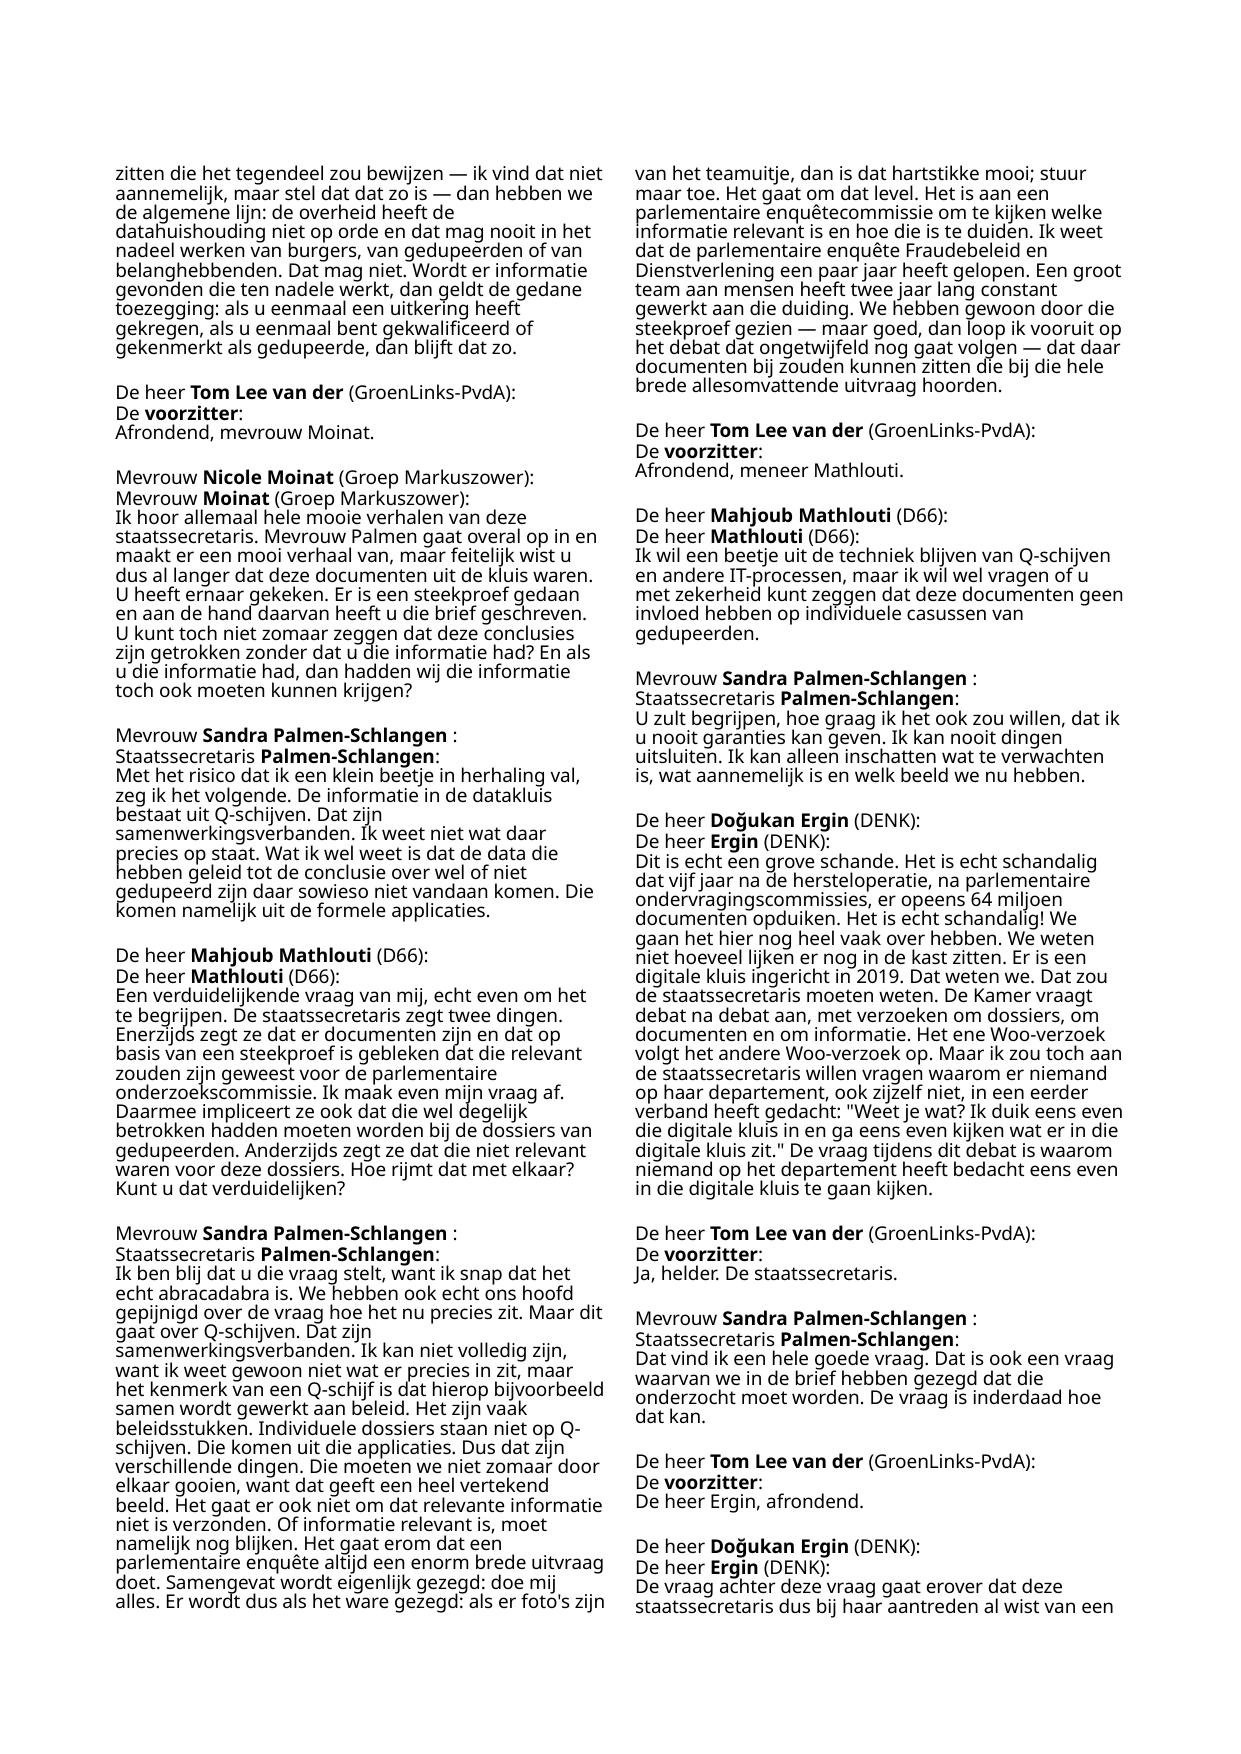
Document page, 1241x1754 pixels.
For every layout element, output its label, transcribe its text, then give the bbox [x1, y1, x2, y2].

text Ik hoor allemaal hele mooie verhalen van deze staatssecretaris. Mevrouw Palmen gaat overal op in en maakt er een mooi verhaal van, maar feitelijk wist u dus al langer dat deze documenten uit de kluis waren. U heeft ernaar gekeken. Er is een steekproef gedaan en aan de hand daarvan heeft u die brief geschreven. U kunt toch niet zomaar zeggen dat deze conclusies zijn getrokken zonder dat u die informatie had? En als u die informatie had, dan hadden wij die informatie toch ook moeten kunnen krijgen? [115, 509, 605, 702]
text Mevrouw Nicole Moinat (Groep Markuszower): [115, 464, 605, 490]
text Ik ben blij dat u die vraag stelt, want ik snap dat het echt abracadabra is. We hebben ook echt ons hoofd gepijnigd over de vraag hoe het nu precies zit. Maar dit gaat over Q-schijven. Dat zijn samenwerkingsverbanden. Ik kan niet volledig zijn, want ik weet gewoon niet wat er precies in zit, maar het kenmerk van een Q-schijf is dat hierop bijvoorbeeld samen wordt gewerkt aan beleid. Het zijn vaak beleidsstukken. Individuele dossiers staan niet op Q-schijven. Die komen uit die applicaties. Dus dat zijn verschillende dingen. Die moeten we niet zomaar door elkaar gooien, want dat geeft een heel vertekend beeld. Het gaat er ook niet om dat relevante informatie niet is verzonden. Of informatie relevant is, moet namelijk nog blijken. Het gaat erom dat een parlementaire enquête altijd een enorm brede uitvraag doet. Samengevat wordt eigenlijk gezegd: doe mij alles. Er wordt dus als het ware gezegd: als er foto's zijn [115, 1265, 605, 1612]
text De voorzitter: [635, 443, 1125, 462]
text De heer Tom Lee van der (GroenLinks-PvdA): [635, 1220, 1125, 1246]
text De heer Mahjoub Mathlouti (D66): [635, 502, 1125, 528]
text van het teamuitje, dan is dat hartstikke mooi; stuur maar toe. Het gaat om dat level. Het is aan een parlementaire enquêtecommissie om te kijken welke informatie relevant is en hoe die is te duiden. Ik weet dat de parlementaire enquête Fraudebeleid en Dienstverlening een paar jaar heeft gelopen. Een groot team aan mensen heeft twee jaar lang constant gewerkt aan die duiding. We hebben gewoon door die steekproef gezien — maar goed, dan loop ik vooruit op het debat dat ongetwijfeld nog gaat volgen — dat daar documenten bij zouden kunnen zitten die bij die hele brede allesomvattende uitvraag hoorden. [635, 165, 1125, 397]
text De voorzitter: [635, 1474, 1125, 1493]
text De heer Mahjoub Mathlouti (D66): [115, 942, 605, 968]
text De heer Doğukan Ergin (DENK): [635, 1533, 1125, 1559]
text De heer Mathlouti (D66): [115, 968, 605, 987]
text Ik wil een beetje uit de techniek blijven van Q-schijven en andere IT-processen, maar ik wil wel vragen of u met zekerheid kunt zeggen dat deze documenten geen invloed hebben op individuele casussen van gedupeerden. [635, 547, 1125, 644]
text Een verduidelijkende vraag van mij, echt even om het te begrijpen. De staatssecretaris zegt twee dingen. Enerzijds zegt ze dat er documenten zijn en dat op basis van een steekproef is gebleken dat die relevant zouden zijn geweest voor de parlementaire onderzoekscommissie. Ik maak even mijn vraag af. Daarmee impliceert ze ook dat die wel degelijk betrokken hadden moeten worden bij de dossiers van gedupeerden. Anderzijds zegt ze dat die niet relevant waren voor deze dossiers. Hoe rijmt dat met elkaar? Kunt u dat verduidelijken? [115, 987, 605, 1199]
text Dat vind ik een hele goede vraag. Dat is ook een vraag waarvan we in de brief hebben gezegd dat die onderzocht moet worden. De vraag is inderdaad hoe dat kan. [635, 1350, 1125, 1427]
text Mevrouw Moinat (Groep Markuszower): [115, 490, 605, 509]
text Afrondend, mevrouw Moinat. [115, 424, 605, 443]
text Ja, helder. De staatssecretaris. [635, 1265, 1125, 1284]
text U zult begrijpen, hoe graag ik het ook zou willen, dat ik u nooit garanties kan geven. Ik kan nooit dingen uitsluiten. Ik kan alleen inschatten wat te verwachten is, wat aannemelijk is en welk beeld we nu hebben. [635, 710, 1125, 787]
text Staatssecretaris Palmen-Schlangen: [635, 690, 1125, 710]
text De heer Tom Lee van der (GroenLinks-PvdA): [635, 1448, 1125, 1474]
text Met het risico dat ik een klein beetje in herhaling val, zeg ik het volgende. De informatie in de datakluis bestaat uit Q-schijven. Dat zijn samenwerkingsverbanden. Ik weet niet wat daar precies op staat. Wat ik wel weet is dat de data die hebben geleid tot de conclusie over wel of niet gedupeerd zijn daar sowieso niet vandaan komen. Die komen namelijk uit de formele applicaties. [115, 767, 605, 922]
text Afrondend, meneer Mathlouti. [635, 462, 1125, 482]
text De voorzitter: [115, 404, 605, 424]
text Mevrouw Sandra Palmen-Schlangen : [635, 665, 1125, 690]
text zitten die het tegendeel zou bewijzen — ik vind dat niet aannemelijk, maar stel dat dat zo is — dan hebben we de algemene lijn: de overheid heeft de datahuishouding niet op orde en dat mag nooit in het nadeel werken van burgers, van gedupeerden of van belanghebbenden. Dat mag niet. Wordt er informatie gevonden die ten nadele werkt, dan geldt de gedane toezegging: als u eenmaal een uitkering heeft gekregen, als u eenmaal bent gekwalificeerd of gekenmerkt als gedupeerde, dan blijft dat zo. [115, 165, 605, 358]
text De heer Ergin (DENK): [635, 1559, 1125, 1578]
text Staatssecretaris Palmen-Schlangen: [115, 1246, 605, 1265]
text De voorzitter: [635, 1246, 1125, 1265]
text Mevrouw Sandra Palmen-Schlangen : [115, 1220, 605, 1246]
text De heer Tom Lee van der (GroenLinks-PvdA): [635, 417, 1125, 443]
text De heer Ergin, afrondend. [635, 1493, 1125, 1513]
text De heer Doğukan Ergin (DENK): [635, 808, 1125, 833]
text Staatssecretaris Palmen-Schlangen: [115, 748, 605, 767]
text De heer Tom Lee van der (GroenLinks-PvdA): [115, 379, 605, 404]
text Mevrouw Sandra Palmen-Schlangen : [635, 1305, 1125, 1331]
text De vraag achter deze vraag gaat erover dat deze staatssecretaris dus bij haar aantreden al wist van een [635, 1578, 1125, 1617]
text De heer Mathlouti (D66): [635, 528, 1125, 547]
text Staatssecretaris Palmen-Schlangen: [635, 1331, 1125, 1350]
text Dit is echt een grove schande. Het is echt schandalig dat vijf jaar na de hersteloperatie, na parlementaire ondervragingscommissies, er opeens 64 miljoen documenten opduiken. Het is echt schandalig! We gaan het hier nog heel vaak over hebben. We weten niet hoeveel lijken er nog in de kast zitten. Er is een digitale kluis ingericht in 2019. Dat weten we. Dat zou de staatssecretaris moeten weten. De Kamer vraagt debat na debat aan, met verzoeken om dossiers, om documenten en om informatie. Het ene Woo-verzoek volgt het andere Woo-verzoek op. Maar ik zou toch aan de staatssecretaris willen vragen waarom er niemand op haar departement, ook zijzelf niet, in een eerder verband heeft gedacht: "Weet je wat? Ik duik eens even die digitale kluis in en ga eens even kijken wat er in die digitale kluis zit." De vraag tijdens dit debat is waarom niemand op het departement heeft bedacht eens even in die digitale kluis te gaan kijken. [635, 853, 1125, 1199]
text De heer Ergin (DENK): [635, 833, 1125, 853]
text Mevrouw Sandra Palmen-Schlangen : [115, 722, 605, 748]
